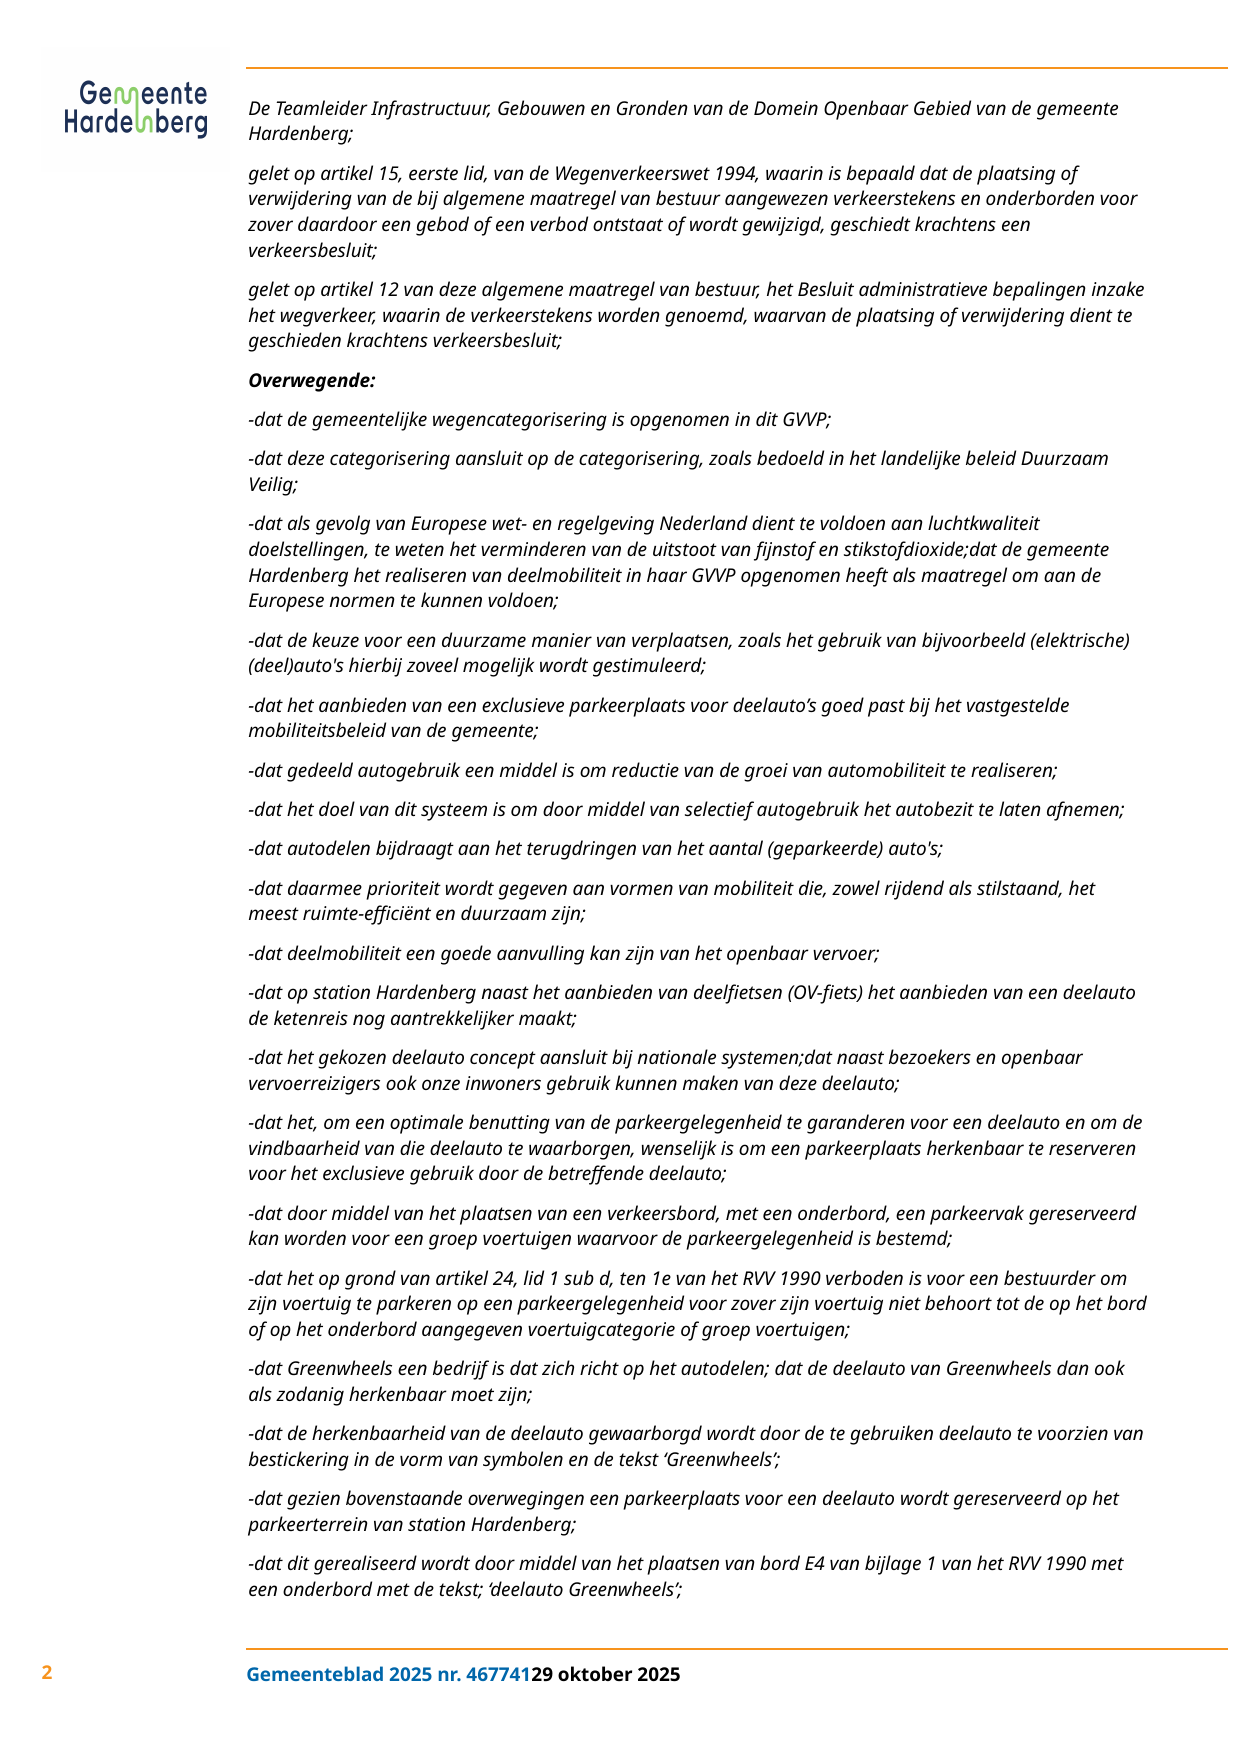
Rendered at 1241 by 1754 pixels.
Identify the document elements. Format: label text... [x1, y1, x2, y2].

text gelet op artikel 15, eerste lid, van de Wegenverkeerswet 1994, waarin is bepaald dat de plaatsing of verwijdering van de bij algemene maatregel van bestuur aangewezen verkeerstekens en onderborden voor zover daardoor een gebod of een verbod ontstaat of wordt gewijzigd, geschiedt krachtens een verkeersbesluit; [248, 160, 1152, 263]
text -dat dit gerealiseerd wordt door middel van het plaatsen van bord E4 van bijlage 1 van het RVV 1990 met een onderbord met de tekst; ‘deelauto Greenwheels’; [248, 1551, 1152, 1602]
text -dat de keuze voor een duurzame manier van verplaatsen, zoals het gebruik van bijvoorbeeld (elektrische) (deel)auto's hierbij zoveel mogelijk wordt gestimuleerd; [248, 627, 1152, 678]
text -dat gedeeld autogebruik een middel is om reductie van de groei van automobiliteit te realiseren; [248, 757, 1152, 783]
text -dat door middel van het plaatsen van een verkeersbord, met een onderbord, een parkeervak gereserveerd kan worden voor een groep voertuigen waarvoor de parkeergelegenheid is bestemd; [248, 1200, 1152, 1251]
picture [41, 47, 231, 172]
text Overwegende: [248, 367, 1152, 393]
text -dat het, om een optimale benutting van de parkeergelegenheid te garanderen voor een deelauto en om de vindbaarheid van die deelauto te waarborgen, wenselijk is om een parkeerplaats herkenbaar te reserveren voor het exclusieve gebruik door de betreffende deelauto; [248, 1109, 1152, 1186]
text -dat Greenwheels een bedrijf is dat zich richt op het autodelen; dat de deelauto van Greenwheels dan ook als zodanig herkenbaar moet zijn; [248, 1356, 1152, 1407]
text -dat autodelen bijdraagt aan het terugdringen van het aantal (geparkeerde) auto's; [248, 836, 1152, 861]
text -dat het gekozen deelauto concept aansluit bij nationale systemen;dat naast bezoekers en openbaar vervoerreizigers ook onze inwoners gebruik kunnen maken van deze deelauto; [248, 1044, 1152, 1096]
text -dat als gevolg van Europese wet- en regelgeving Nederland dient te voldoen aan luchtkwaliteit doelstellingen, te weten het verminderen van de uitstoot van fijnstof en stikstofdioxide;dat de gemeente Hardenberg het realiseren van deelmobiliteit in haar GVVP opgenomen heeft als maatregel om aan de Europese normen te kunnen voldoen; [248, 511, 1152, 613]
text -dat op station Hardenberg naast het aanbieden van deelfietsen (OV-fiets) het aanbieden van een deelauto de ketenreis nog aantrekkelijker maakt; [248, 979, 1152, 1031]
text -dat de herkenbaarheid van de deelauto gewaarborgd wordt door de te gebruiken deelauto te voorzien van bestickering in de vorm van symbolen en de tekst ‘Greenwheels’; [248, 1421, 1152, 1472]
text -dat gezien bovenstaande overwegingen een parkeerplaats voor een deelauto wordt gereserveerd op het parkeerterrein van station Hardenberg; [248, 1486, 1152, 1537]
text -dat daarmee prioriteit wordt gegeven aan vormen van mobiliteit die, zowel rijdend als stilstaand, het meest ruimte-efficiënt en duurzaam zijn; [248, 875, 1152, 926]
text -dat deze categorisering aansluit op de categorisering, zoals bedoeld in het landelijke beleid Duurzaam Veilig; [248, 446, 1152, 497]
text -dat de gemeentelijke wegencategorisering is opgenomen in dit GVVP; [248, 406, 1152, 432]
text De Teamleider Infrastructuur, Gebouwen en Gronden van de Domein Openbaar Gebied van de gemeente Hardenberg; [248, 95, 1152, 146]
text gelet op artikel 12 van deze algemene maatregel van bestuur, het Besluit administratieve bepalingen inzake het wegverkeer, waarin de verkeerstekens worden genoemd, waarvan de plaatsing of verwijdering dient te geschieden krachtens verkeersbesluit; [248, 276, 1152, 353]
text -dat deelmobiliteit een goede aanvulling kan zijn van het openbaar vervoer; [248, 940, 1152, 966]
text -dat het aanbieden van een exclusieve parkeerplaats voor deelauto’s goed past bij het vastgestelde mobiliteitsbeleid van de gemeente; [248, 692, 1152, 743]
text -dat het doel van dit systeem is om door middel van selectief autogebruik het autobezit te laten afnemen; [248, 796, 1152, 822]
text -dat het op grond van artikel 24, lid 1 sub d, ten 1e van het RVV 1990 verboden is voor een bestuurder om zijn voertuig te parkeren op een parkeergelegenheid voor zover zijn voertuig niet behoort tot de op het bord of op het onderbord aangegeven voertuigcategorie of groep voertuigen; [248, 1265, 1152, 1342]
